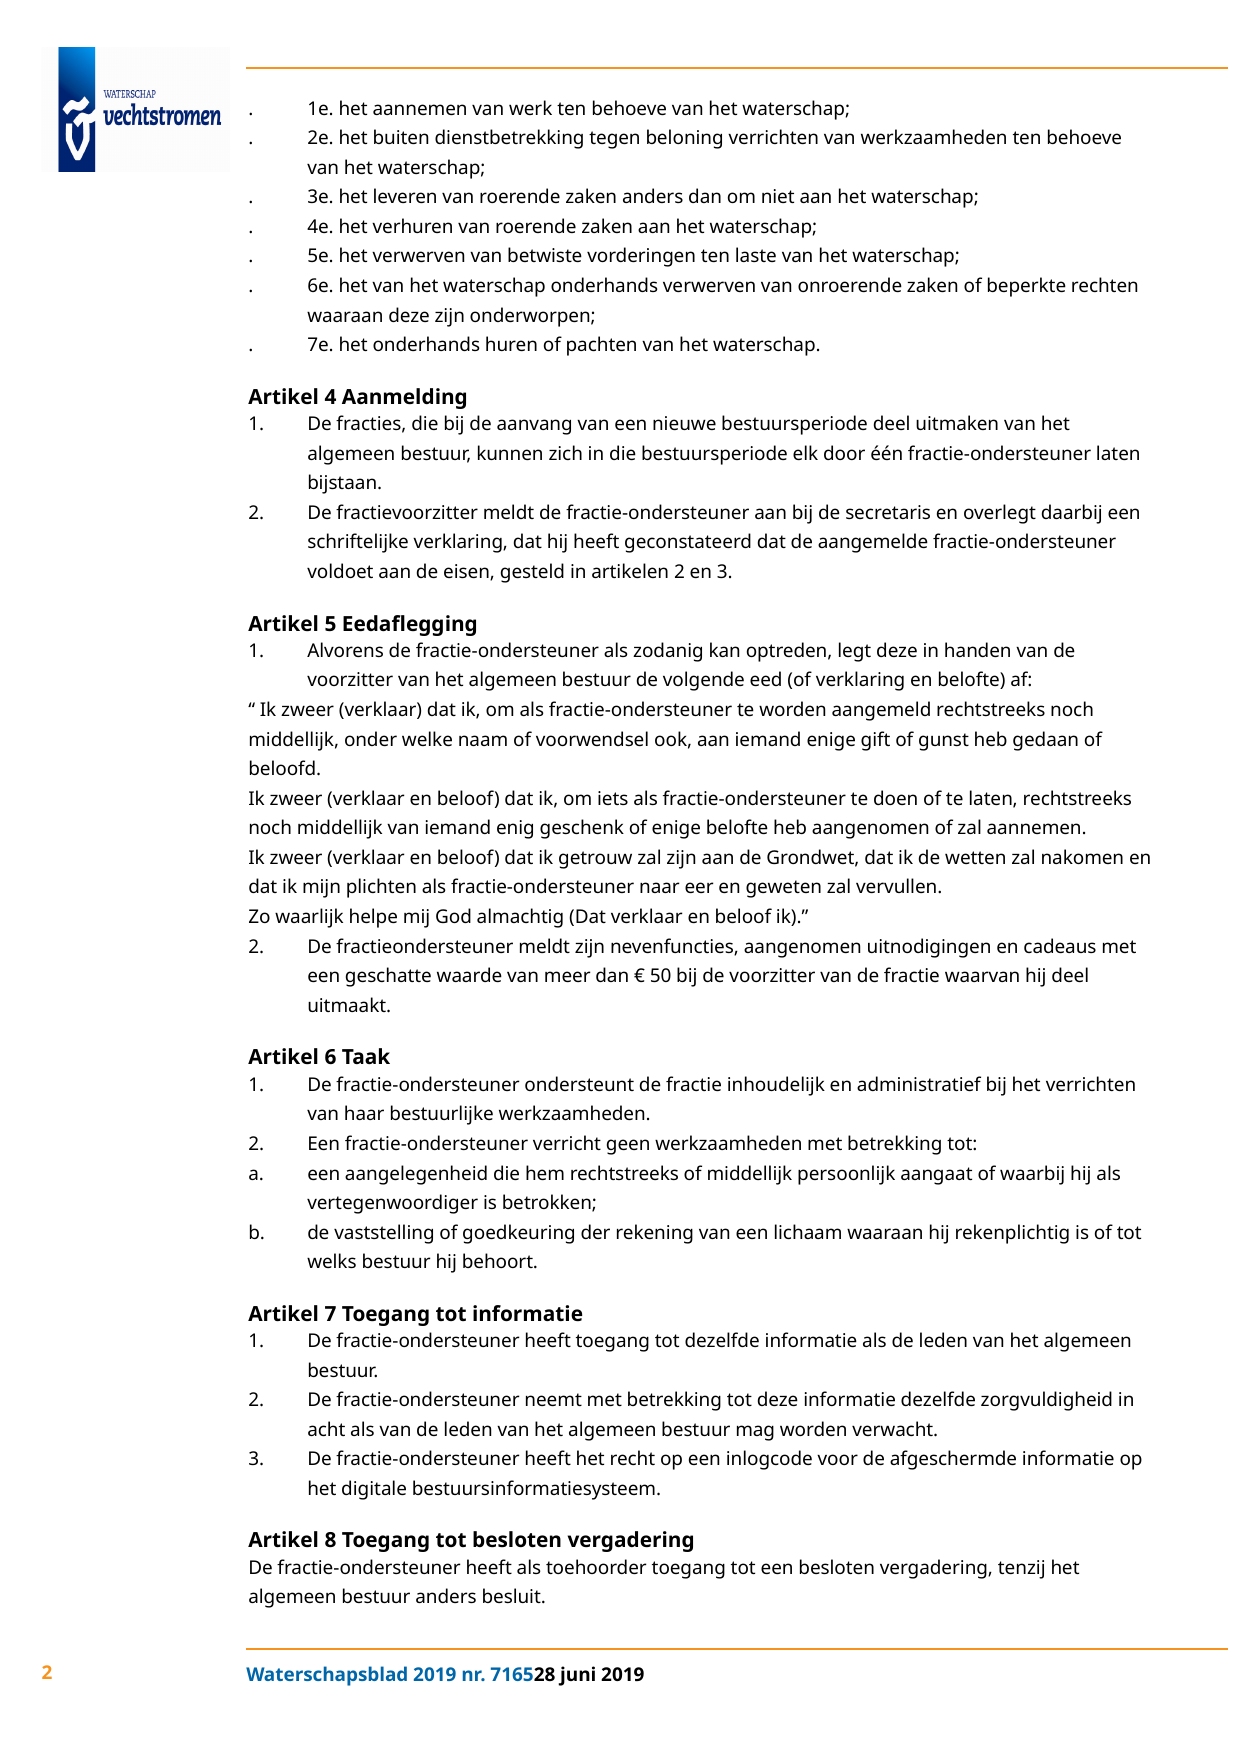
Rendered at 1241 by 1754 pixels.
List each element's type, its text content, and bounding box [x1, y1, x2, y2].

text Artikel 6 Taak [248, 1042, 1152, 1071]
list 4e. het verhuren van roerende zaken aan het waterschap; [248, 213, 1152, 239]
list De fractievoorzitter meldt de fractie-ondersteuner aan bij de secretaris en overlegt daarbij een schriftelijke verklaring, dat hij heeft geconstateerd dat de aangemelde fractie-ondersteuner voldoet aan de eisen, gesteld in artikelen 2 en 3. [248, 499, 1152, 584]
text Zo waarlijk helpe mij God almachtig (Dat verklaar en beloof ik).” [248, 903, 1152, 929]
text Artikel 4 Aanmelding [248, 382, 1152, 410]
list De fracties, die bij de aanvang van een nieuwe bestuursperiode deel uitmaken van het algemeen bestuur, kunnen zich in die bestuursperiode elk door één fractie-ondersteuner laten bijstaan. [248, 410, 1152, 495]
list De fractie-ondersteuner heeft toegang tot dezelfde informatie als de leden van het algemeen bestuur. [248, 1327, 1152, 1383]
list Een fractie-ondersteuner verricht geen werkzaamheden met betrekking tot: [248, 1130, 1152, 1156]
list 6e. het van het waterschap onderhands verwerven van onroerende zaken of beperkte rechten waaraan deze zijn onderworpen; [248, 272, 1152, 328]
list de vaststelling of goedkeuring der rekening van een lichaam waaraan hij rekenplichtig is of tot welks bestuur hij behoort. [248, 1219, 1152, 1274]
list 3e. het leveren van roerende zaken anders dan om niet aan het waterschap; [248, 183, 1152, 209]
list De fractie-ondersteuner heeft het recht op een inlogcode voor de afgeschermde informatie op het digitale bestuursinformatiesysteem. [248, 1446, 1152, 1501]
text Artikel 8 Toegang tot besloten vergadering [248, 1526, 1152, 1554]
text Artikel 5 Eedaflegging [248, 609, 1152, 637]
text De fractie-ondersteuner heeft als toehoorder toegang tot een besloten vergadering, tenzij het algemeen bestuur anders besluit. [248, 1554, 1152, 1609]
list Alvorens de fractie-ondersteuner als zodanig kan optreden, legt deze in handen van de voorzitter van het algemeen bestuur de volgende eed (of verklaring en belofte) af: [248, 637, 1152, 692]
picture [41, 47, 231, 172]
list De fractie-ondersteuner ondersteunt de fractie inhoudelijk en administratief bij het verrichten van haar bestuurlijke werkzaamheden. [248, 1071, 1152, 1126]
list 1e. het aannemen van werk ten behoeve van het waterschap; [248, 95, 1152, 121]
list De fractieondersteuner meldt zijn nevenfuncties, aangenomen uitnodigingen en cadeaus met een geschatte waarde van meer dan € 50 bij de voorzitter van de fractie waarvan hij deel uitmaakt. [248, 933, 1152, 1018]
text Ik zweer (verklaar en beloof) dat ik, om iets als fractie-ondersteuner te doen of te laten, rechtstreeks noch middellijk van iemand enig geschenk of enige belofte heb aangenomen of zal aannemen. [248, 785, 1152, 840]
list een aangelegenheid die hem rechtstreeks of middellijk persoonlijk aangaat of waarbij hij als vertegenwoordiger is betrokken; [248, 1160, 1152, 1215]
list De fractie-ondersteuner neemt met betrekking tot deze informatie dezelfde zorgvuldigheid in acht als van de leden van het algemeen bestuur mag worden verwacht. [248, 1386, 1152, 1442]
list 7e. het onderhands huren of pachten van het waterschap. [248, 331, 1152, 357]
list 5e. het verwerven van betwiste vorderingen ten laste van het waterschap; [248, 243, 1152, 268]
text Artikel 7 Toegang tot informatie [248, 1299, 1152, 1327]
text “ Ik zweer (verklaar) dat ik, om als fractie-ondersteuner te worden aangemeld rechtstreeks noch middellijk, onder welke naam of voorwendsel ook, aan iemand enige gift of gunst heb gedaan of beloofd. [248, 696, 1152, 781]
list 2e. het buiten dienstbetrekking tegen beloning verrichten van werkzaamheden ten behoeve van het waterschap; [248, 124, 1152, 180]
text Ik zweer (verklaar en beloof) dat ik getrouw zal zijn aan de Grondwet, dat ik de wetten zal nakomen en dat ik mijn plichten als fractie-ondersteuner naar eer en geweten zal vervullen. [248, 844, 1152, 899]
